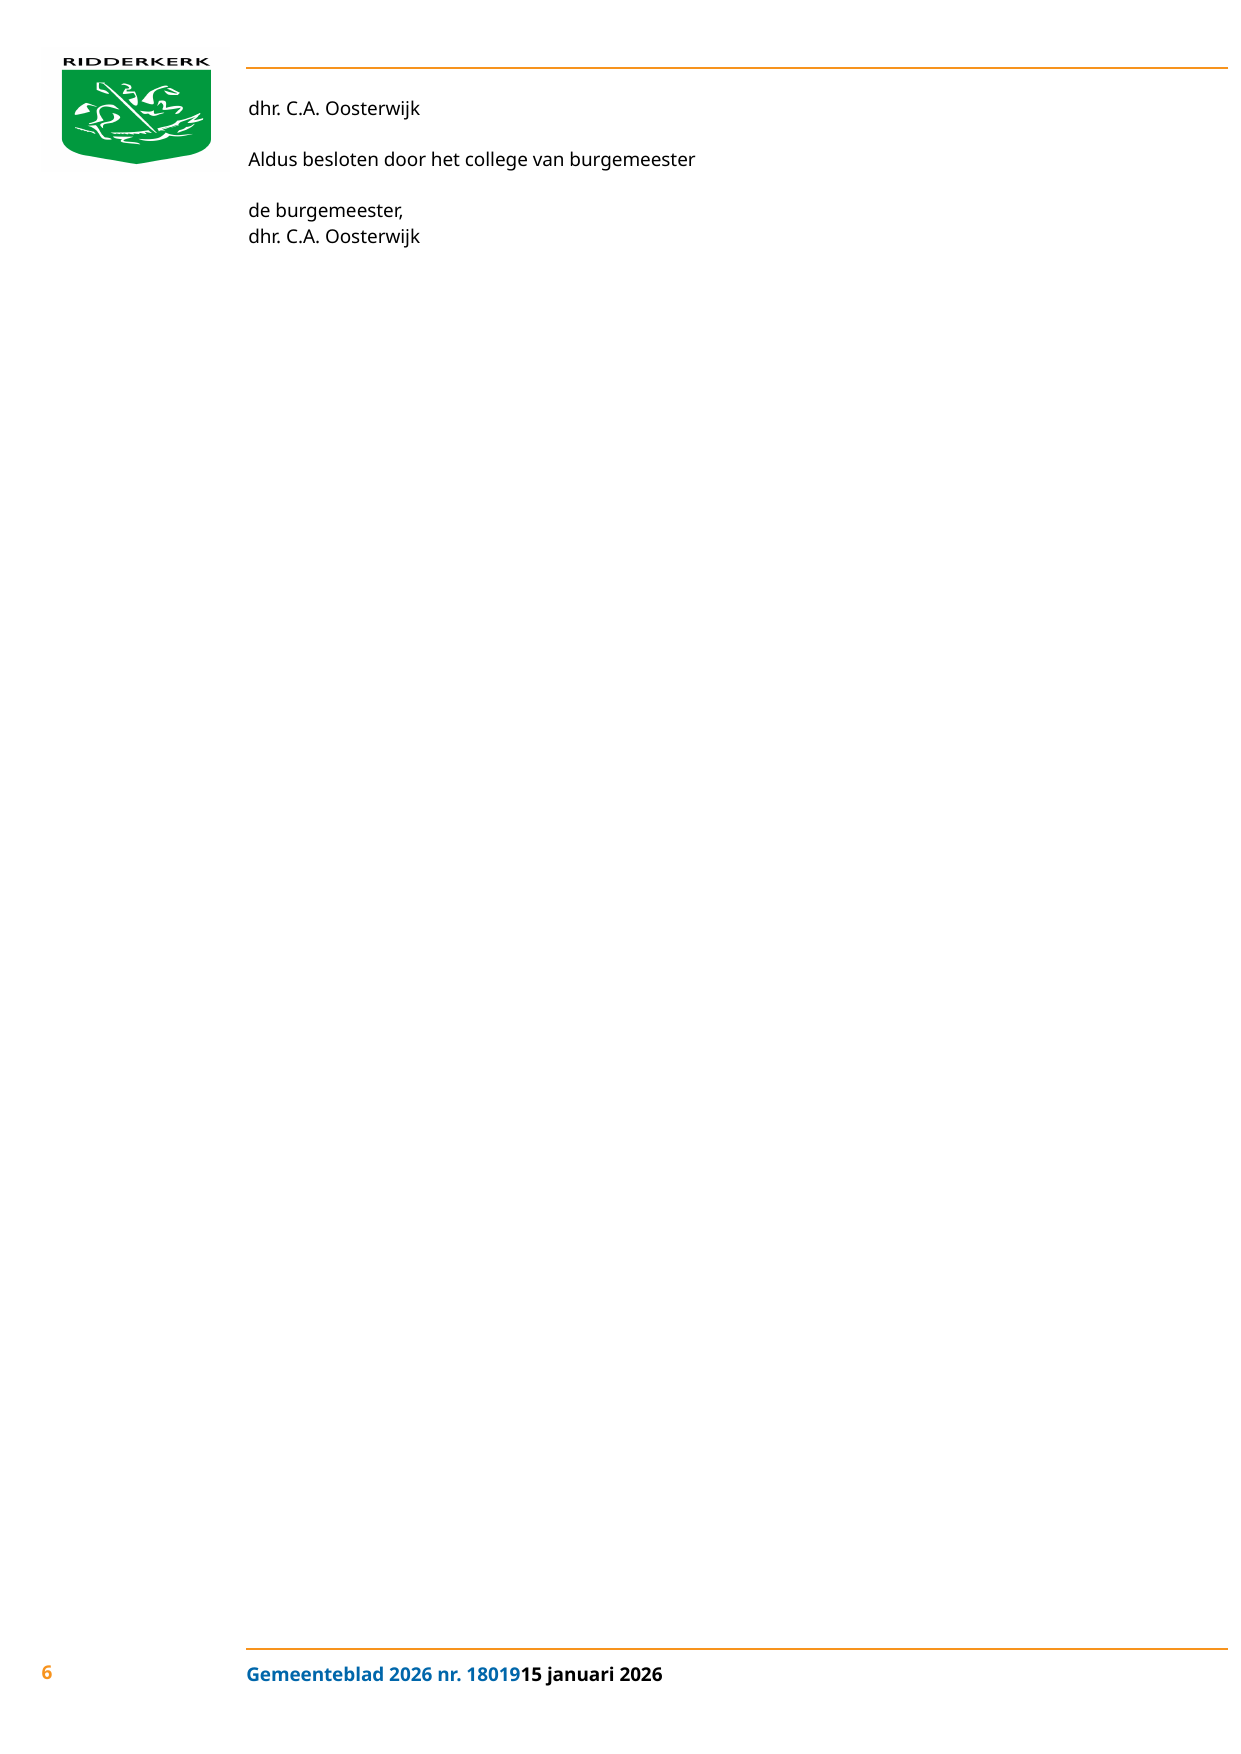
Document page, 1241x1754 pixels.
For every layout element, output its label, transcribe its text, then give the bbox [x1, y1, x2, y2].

text dhr. C.A. Oosterwijk [248, 95, 1152, 121]
picture [41, 47, 231, 172]
text dhr. C.A. Oosterwijk [248, 223, 1152, 249]
text de burgemeester, [248, 198, 1152, 223]
text Aldus besloten door het college van burgemeester [248, 146, 1152, 172]
